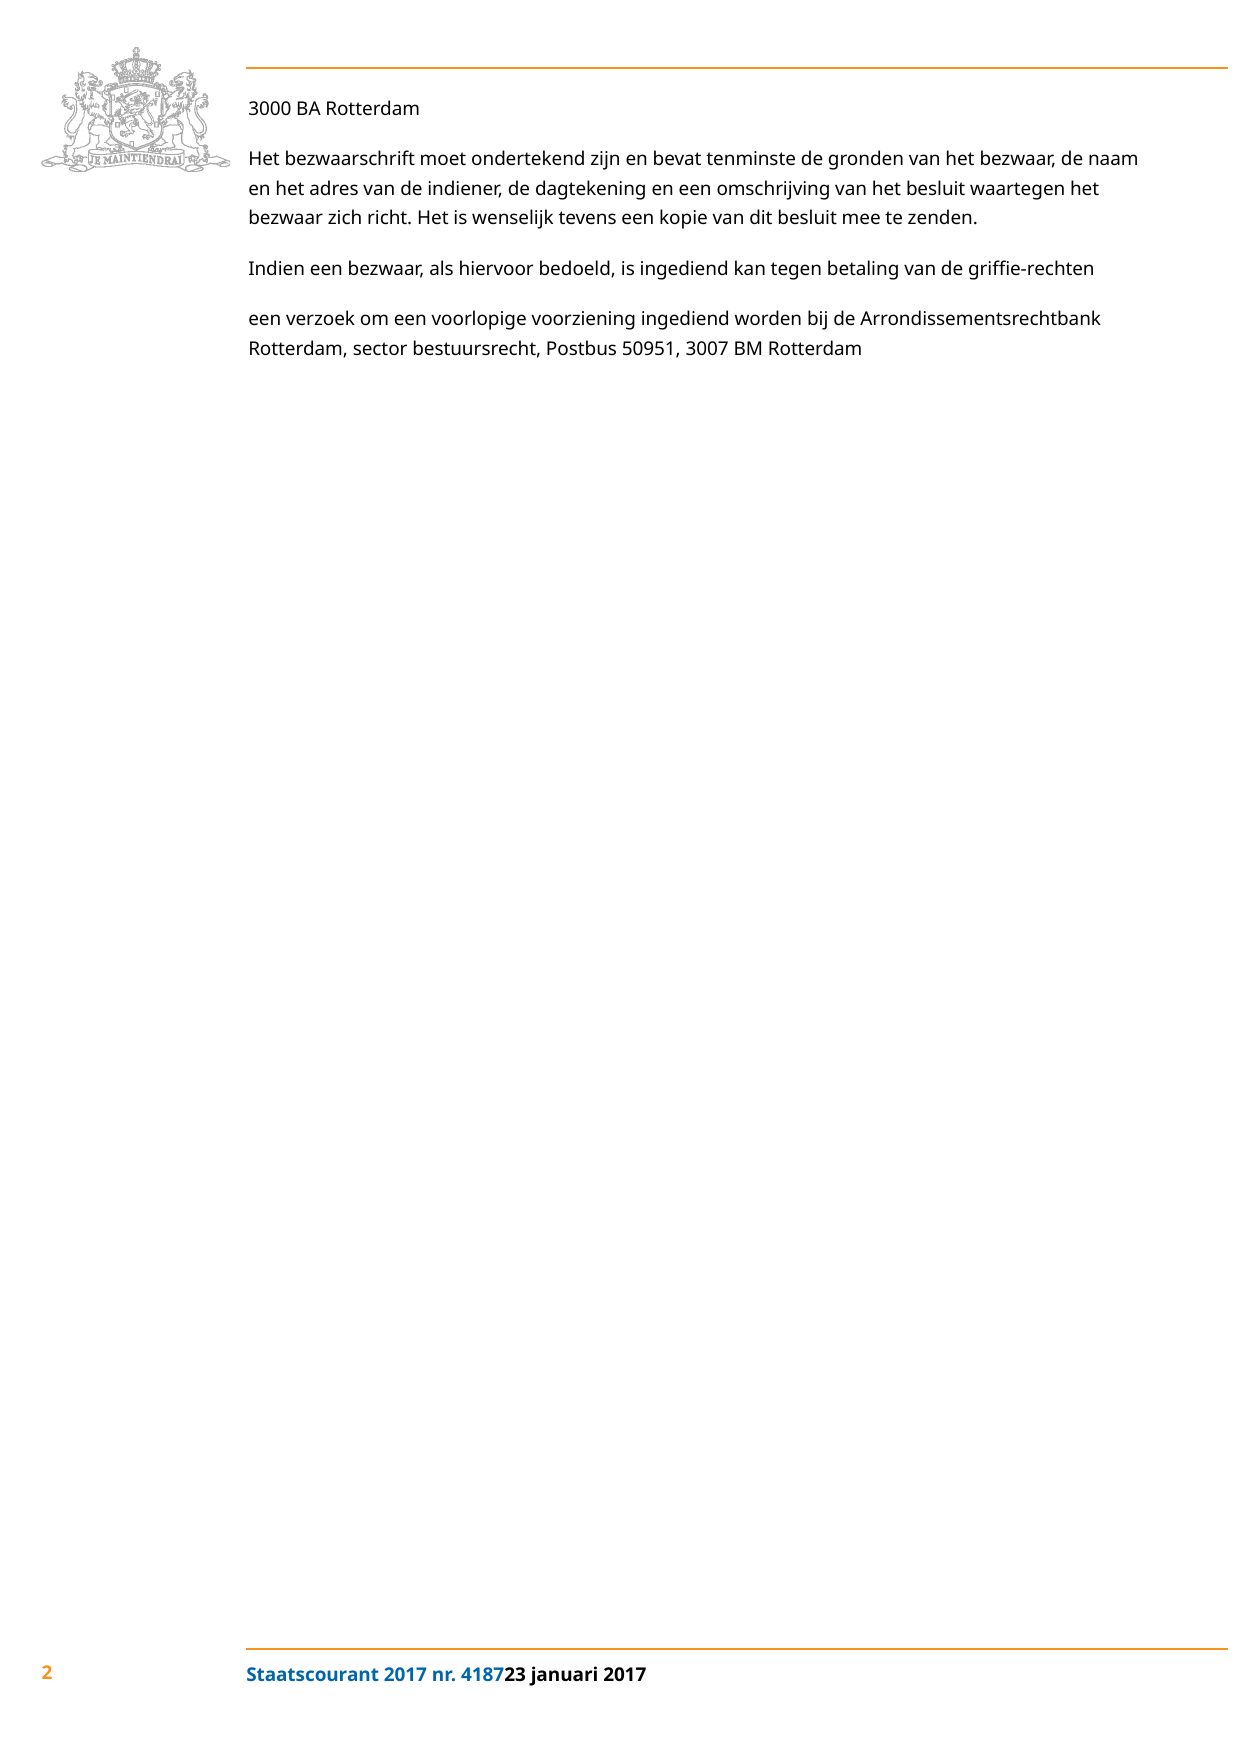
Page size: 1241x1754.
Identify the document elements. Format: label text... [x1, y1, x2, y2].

text 3000 BA Rotterdam [248, 95, 1152, 121]
text Het bezwaarschrift moet ondertekend zijn en bevat tenminste de gronden van het bezwaar, de naam en het adres van de indiener, de dagtekening en een omschrijving van het besluit waartegen het bezwaar zich richt. Het is wenselijk tevens een kopie van dit besluit mee te zenden. [248, 145, 1152, 230]
text een verzoek om een voorlopige voorziening ingediend worden bij de Arrondissementsrechtbank Rotterdam, sector bestuursrecht, Postbus 50951, 3007 BM Rotterdam [248, 305, 1152, 361]
text Indien een bezwaar, als hiervoor bedoeld, is ingediend kan tegen betaling van de griffie-rechten [248, 255, 1152, 281]
picture [41, 47, 231, 172]
